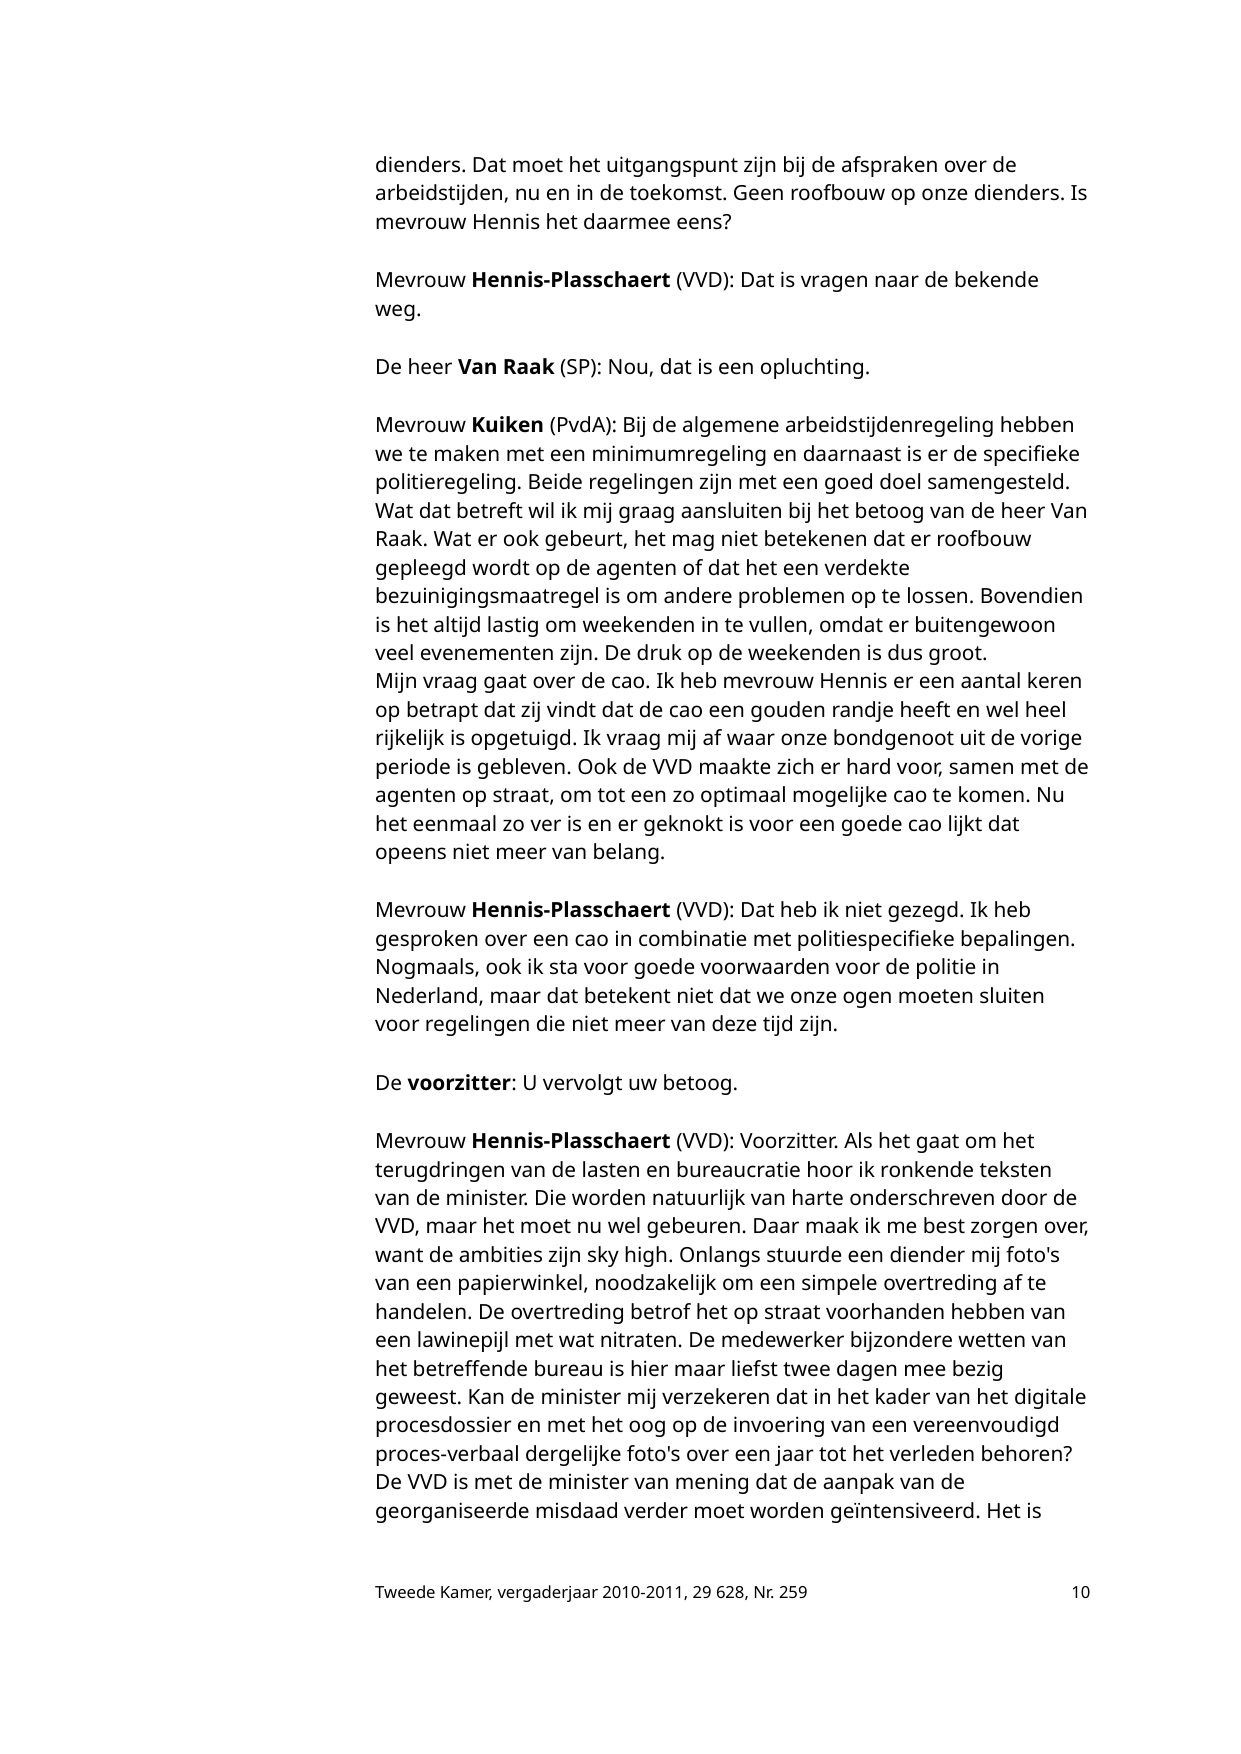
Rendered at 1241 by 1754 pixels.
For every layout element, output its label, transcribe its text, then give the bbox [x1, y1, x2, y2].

text Mijn vraag gaat over de cao. Ik heb mevrouw Hennis er een aantal keren op betrapt dat zij vindt dat de cao een gouden randje heeft en wel heel rijkelijk is opgetuigd. Ik vraag mij af waar onze bondgenoot uit de vorige periode is gebleven. Ook de VVD maakte zich er hard voor, samen met de agenten op straat, om tot een zo optimaal mogelijke cao te komen. Nu het eenmaal zo ver is en er geknokt is voor een goede cao lijkt dat opeens niet meer van belang. [375, 667, 1090, 866]
text dienders. Dat moet het uitgangspunt zijn bij de afspraken over de arbeidstijden, nu en in de toekomst. Geen roofbouw op onze dienders. Is mevrouw Hennis het daarmee eens? [375, 150, 1090, 235]
text De VVD is met de minister van mening dat de aanpak van de georganiseerde misdaad verder moet worden geïntensiveerd. Het is [375, 1467, 1090, 1524]
text Mevrouw Hennis-Plasschaert (VVD): Dat heb ik niet gezegd. Ik heb gesproken over een cao in combinatie met politiespecifieke bepalingen. Nogmaals, ook ik sta voor goede voorwaarden voor de politie in Nederland, maar dat betekent niet dat we onze ogen moeten sluiten voor regelingen die niet meer van deze tijd zijn. [375, 896, 1090, 1038]
text De voorzitter: U vervolgt uw betoog. [375, 1068, 1090, 1096]
text Mevrouw Hennis-Plasschaert (VVD): Dat is vragen naar de bekende weg. [375, 265, 1090, 322]
text Mevrouw Hennis-Plasschaert (VVD): Voorzitter. Als het gaat om het terugdringen van de lasten en bureaucratie hoor ik ronkende teksten van de minister. Die worden natuurlijk van harte onderschreven door de VVD, maar het moet nu wel gebeuren. Daar maak ik me best zorgen over, want de ambities zijn sky high. Onlangs stuurde een diender mij foto's van een papierwinkel, noodzakelijk om een simpele overtreding af te handelen. De overtreding betrof het op straat voorhanden hebben van een lawinepijl met wat nitraten. De medewerker bijzondere wetten van het betreffende bureau is hier maar liefst twee dagen mee bezig geweest. Kan de minister mij verzekeren dat in het kader van het digitale procesdossier en met het oog op de invoering van een vereenvoudigd proces-verbaal dergelijke foto's over een jaar tot het verleden behoren? [375, 1126, 1090, 1467]
text Mevrouw Kuiken (PvdA): Bij de algemene arbeidstijdenregeling hebben we te maken met een minimumregeling en daarnaast is er de specifieke politieregeling. Beide regelingen zijn met een goed doel samengesteld. Wat dat betreft wil ik mij graag aansluiten bij het betoog van de heer Van Raak. Wat er ook gebeurt, het mag niet betekenen dat er roofbouw gepleegd wordt op de agenten of dat het een verdekte bezuinigingsmaatregel is om andere problemen op te lossen. Bovendien is het altijd lastig om weekenden in te vullen, omdat er buitengewoon veel evenementen zijn. De druk op de weekenden is dus groot. [375, 411, 1090, 667]
text De heer Van Raak (SP): Nou, dat is een opluchting. [375, 352, 1090, 381]
